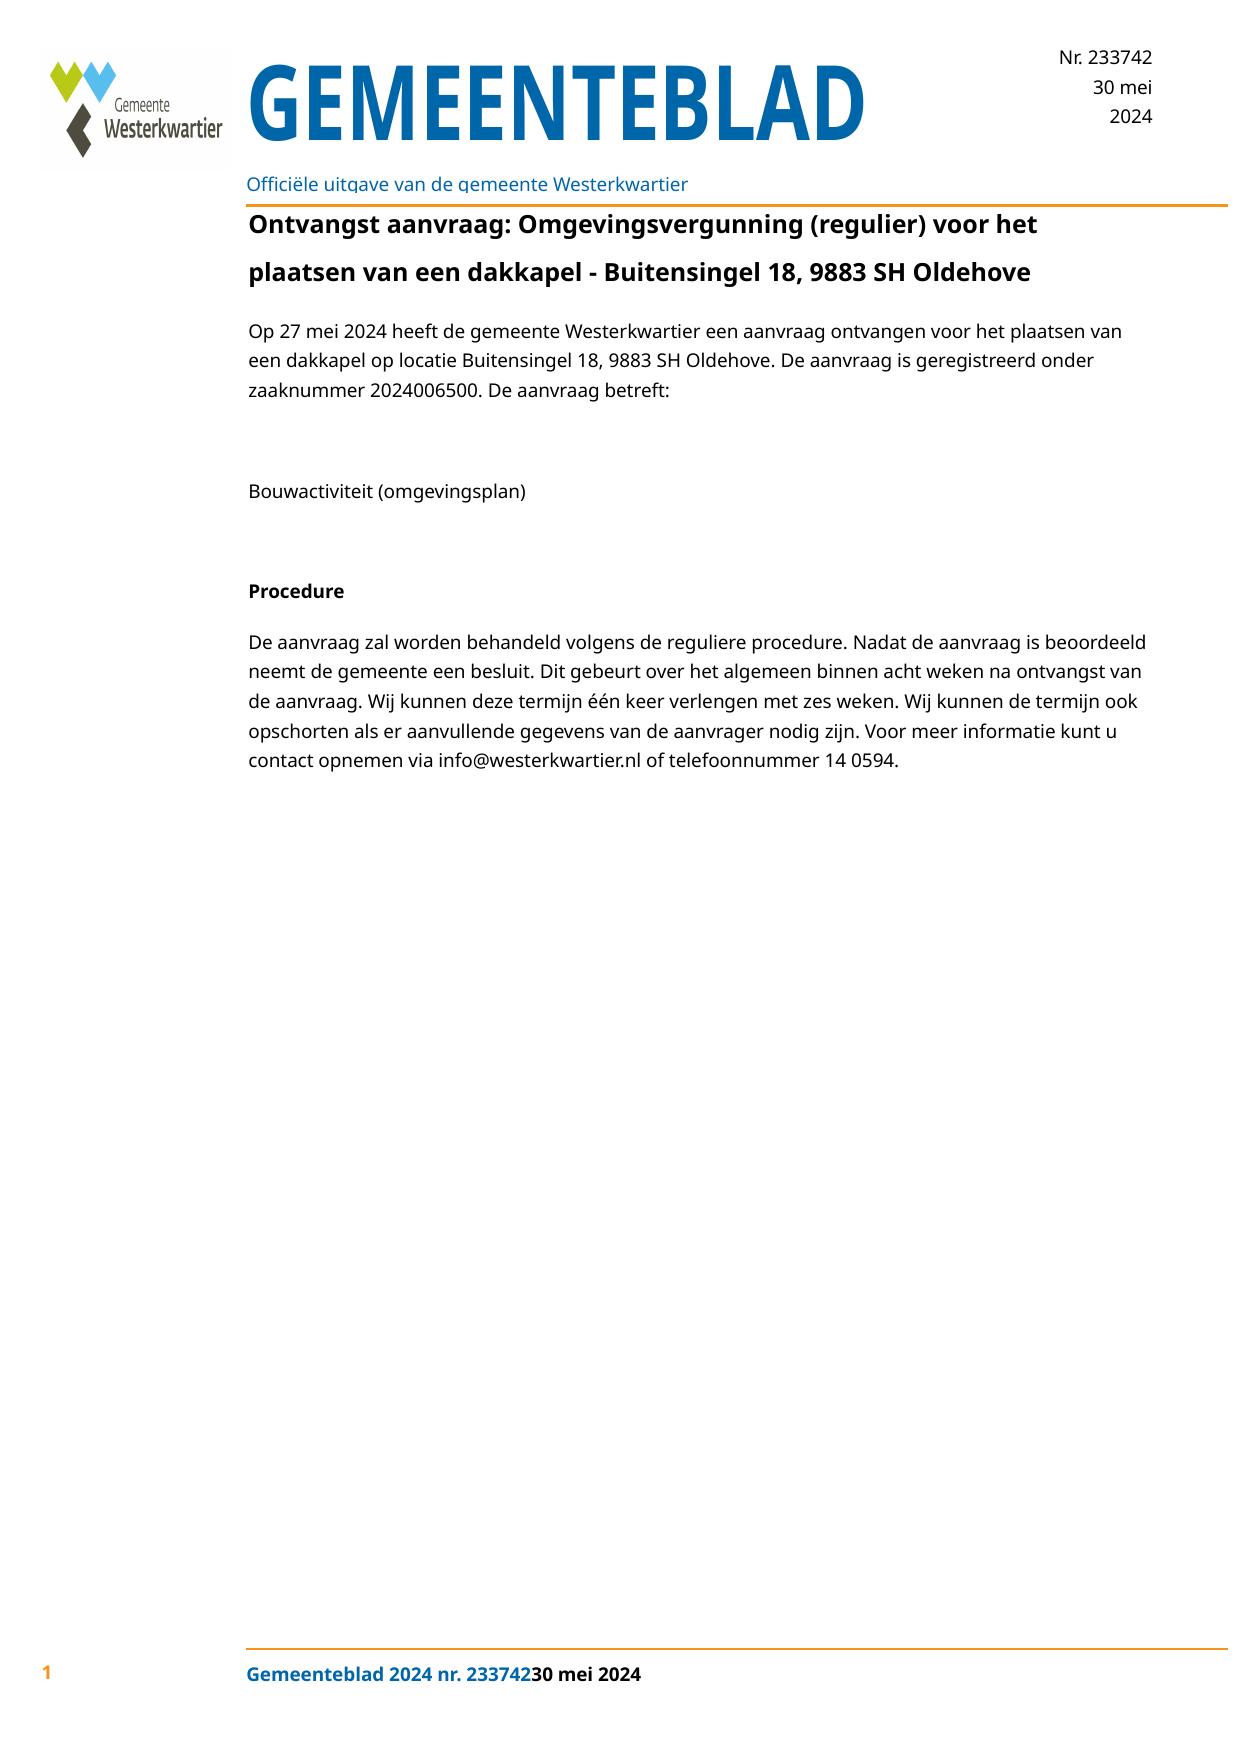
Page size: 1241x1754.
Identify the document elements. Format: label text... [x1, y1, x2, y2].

text Procedure [248, 579, 1152, 604]
text Ontvangst aanvraag: Omgevingsvergunning (regulier) voor het plaatsen van een dakkapel - Buitensingel 18, 9883 SH Oldehove [248, 207, 1152, 288]
text Bouwactiviteit (omgevingsplan) [248, 478, 1152, 504]
picture [41, 47, 231, 172]
text Op 27 mei 2024 heeft de gemeente Westerkwartier een aanvraag ontvangen voor het plaatsen van een dakkapel op locatie Buitensingel 18, 9883 SH Oldehove. De aanvraag is geregistreerd onder zaaknummer 2024006500. De aanvraag betreft: [248, 318, 1152, 403]
text De aanvraag zal worden behandeld volgens de reguliere procedure. Nadat de aanvraag is beoordeeld neemt de gemeente een besluit. Dit gebeurt over het algemeen binnen acht weken na ontvangst van de aanvraag. Wij kunnen deze termijn één keer verlengen met zes weken. Wij kunnen de termijn ook opschorten als er aanvullende gegevens van de aanvrager nodig zijn. Voor meer informatie kunt u contact opnemen via info@westerkwartier.nl of telefoonnummer 14 0594. [248, 629, 1152, 773]
